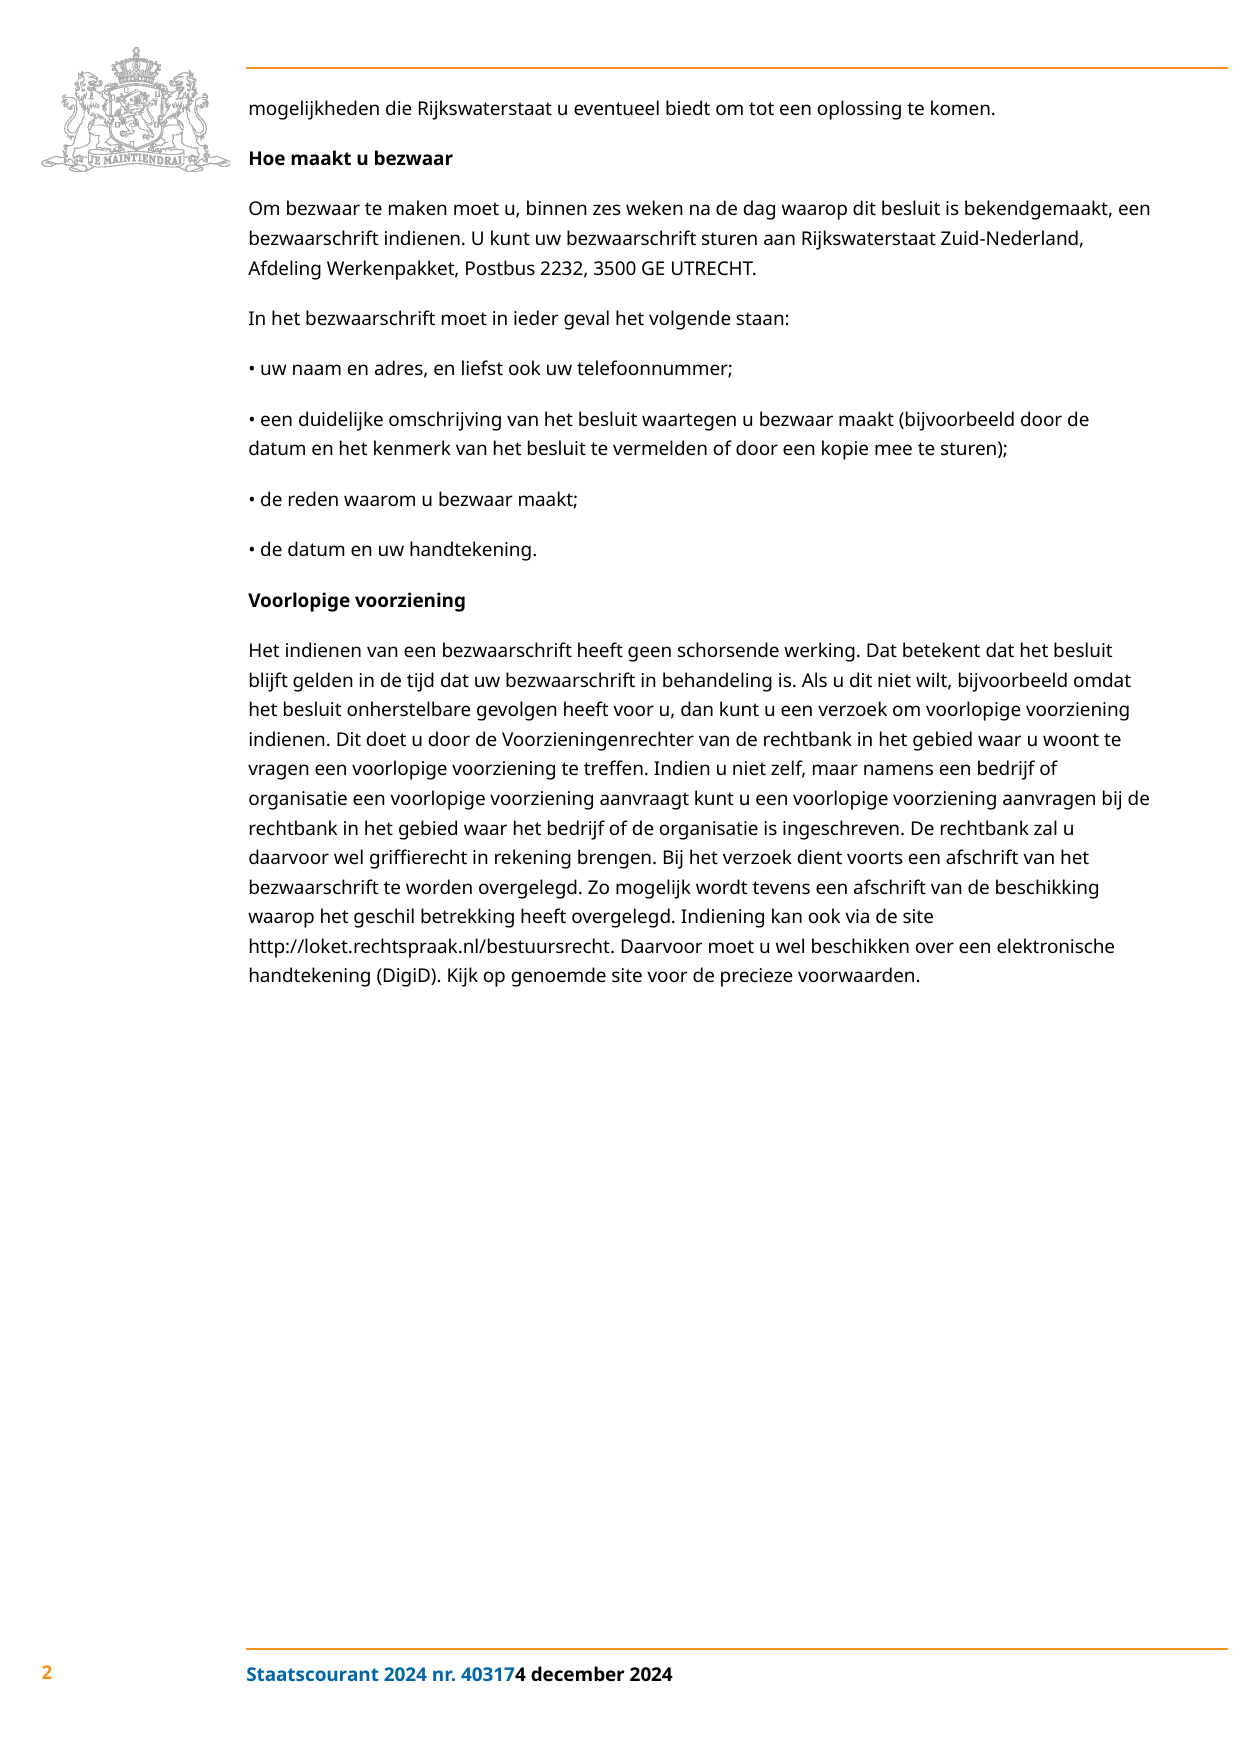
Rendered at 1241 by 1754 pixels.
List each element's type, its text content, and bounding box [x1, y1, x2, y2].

text Hoe maakt u bezwaar [248, 145, 1152, 171]
text • uw naam en adres, en liefst ook uw telefoonnummer; [248, 356, 1152, 381]
text • een duidelijke omschrijving van het besluit waartegen u bezwaar maakt (bijvoorbeeld door de datum en het kenmerk van het besluit te vermelden of door een kopie mee te sturen); [248, 406, 1152, 461]
text mogelijkheden die Rijkswaterstaat u eventueel biedt om tot een oplossing te komen. [248, 95, 1152, 121]
picture [41, 47, 231, 172]
text Voorlopige voorziening [248, 587, 1152, 613]
text • de datum en uw handtekening. [248, 536, 1152, 562]
text In het bezwaarschrift moet in ieder geval het volgende staan: [248, 305, 1152, 331]
text Het indienen van een bezwaarschrift heeft geen schorsende werking. Dat betekent dat het besluit blijft gelden in de tijd dat uw bezwaarschrift in behandeling is. Als u dit niet wilt, bijvoorbeeld omdat het besluit onherstelbare gevolgen heeft voor u, dan kunt u een verzoek om voorlopige voorziening indienen. Dit doet u door de Voorzieningenrechter van de rechtbank in het gebied waar u woont te vragen een voorlopige voorziening te treffen. Indien u niet zelf, maar namens een bedrijf of organisatie een voorlopige voorziening aanvraagt kunt u een voorlopige voorziening aanvragen bij de rechtbank in het gebied waar het bedrijf of de organisatie is ingeschreven. De rechtbank zal u daarvoor wel griffierecht in rekening brengen. Bij het verzoek dient voorts een afschrift van het bezwaarschrift te worden overgelegd. Zo mogelijk wordt tevens een afschrift van de beschikking waarop het geschil betrekking heeft overgelegd. Indiening kan ook via de site http://loket.rechtspraak.nl/bestuursrecht. Daarvoor moet u wel beschikken over een elektronische handtekening (DigiD). Kijk op genoemde site voor de precieze voorwaarden. [248, 637, 1152, 988]
text Om bezwaar te maken moet u, binnen zes weken na de dag waarop dit besluit is bekendgemaakt, een bezwaarschrift indienen. U kunt uw bezwaarschrift sturen aan Rijkswaterstaat Zuid-Nederland, Afdeling Werkenpakket, Postbus 2232, 3500 GE UTRECHT. [248, 196, 1152, 281]
text • de reden waarom u bezwaar maakt; [248, 486, 1152, 512]
